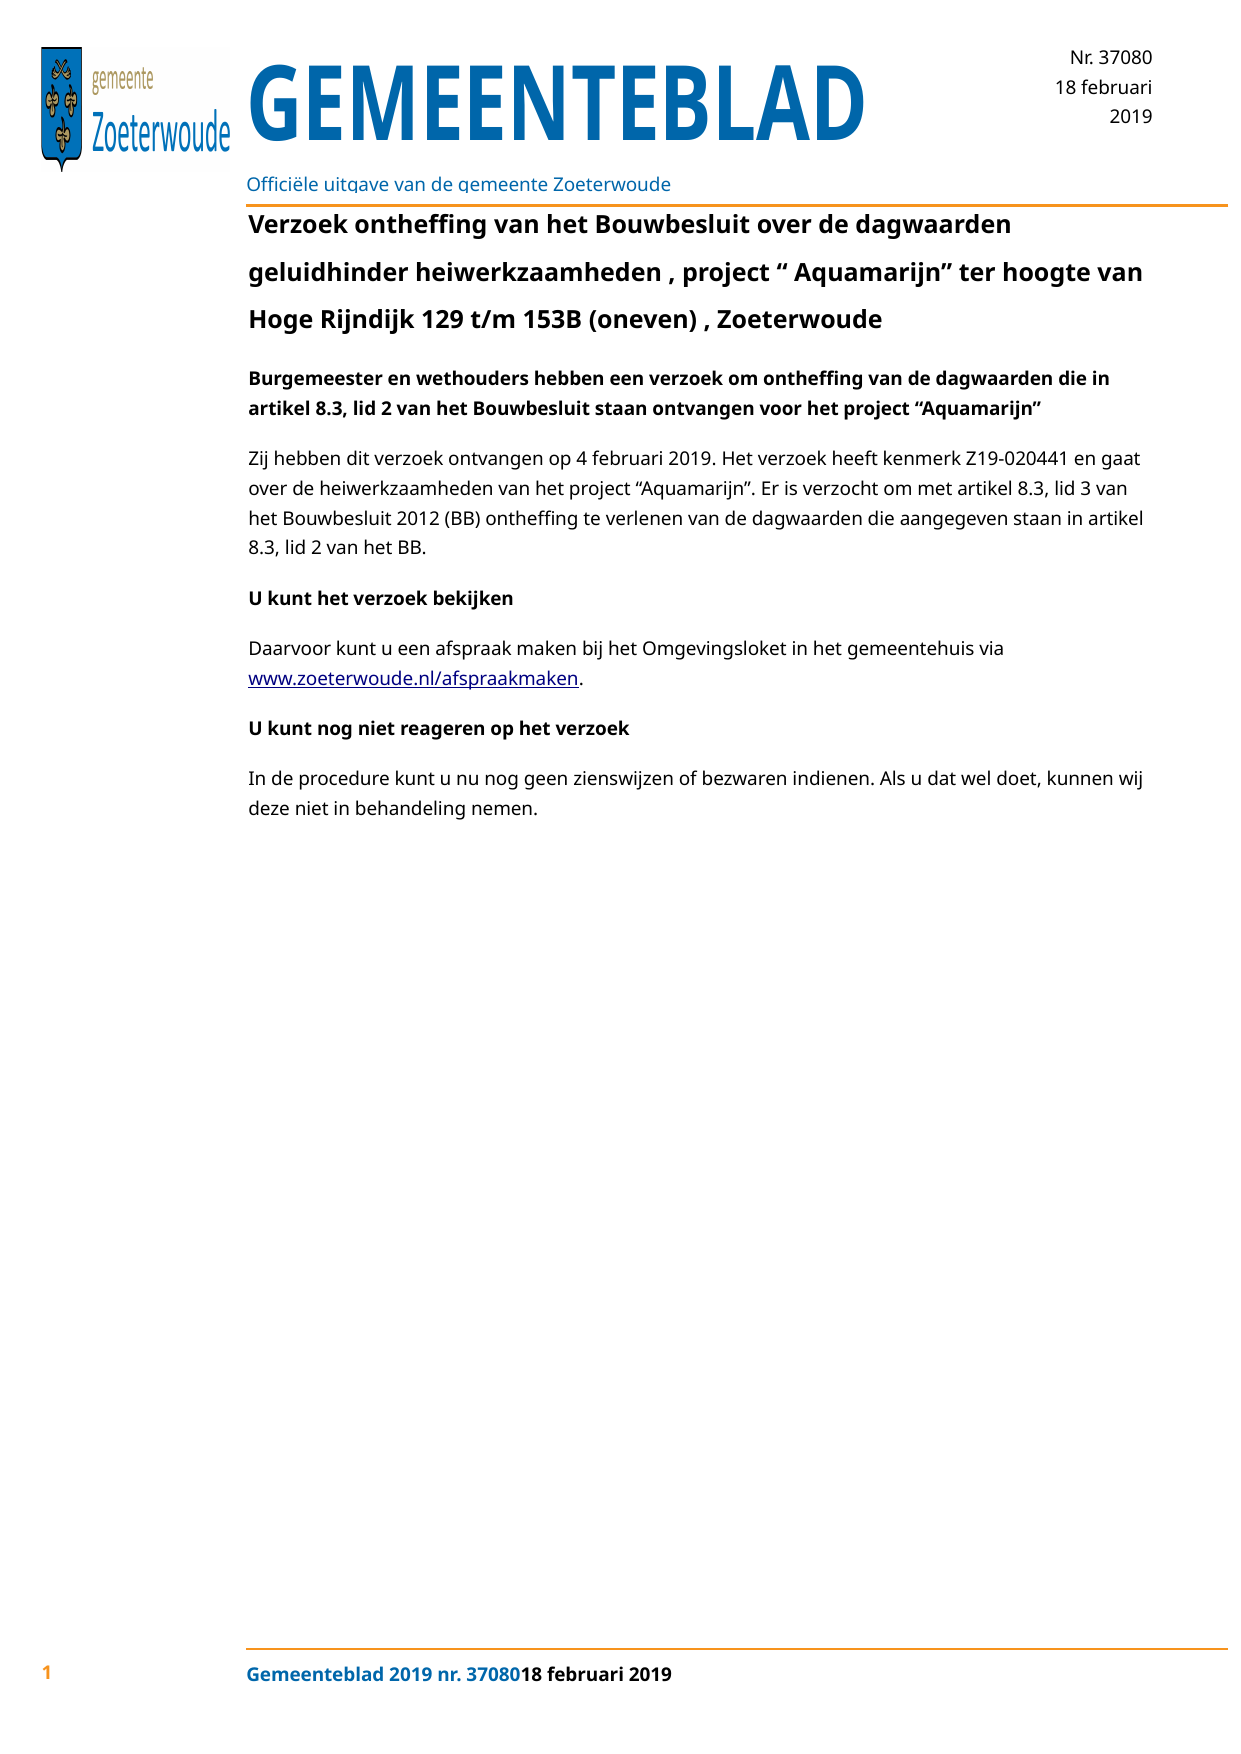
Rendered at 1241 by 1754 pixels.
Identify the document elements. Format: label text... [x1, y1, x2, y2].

text Burgemeester en wethouders hebben een verzoek om ontheffing van de dagwaarden die in artikel 8.3, lid 2 van het Bouwbesluit staan ontvangen voor het project “Aquamarijn” [248, 366, 1152, 421]
text Daarvoor kunt u een afspraak maken bij het Omgevingsloket in het gemeentehuis via www.zoeterwoude.nl/afspraakmaken. [248, 635, 1152, 690]
text Zij hebben dit verzoek ontvangen op 4 februari 2019. Het verzoek heeft kenmerk Z19-020441 en gaat over de heiwerkzaamheden van het project “Aquamarijn”. Er is verzocht om met artikel 8.3, lid 3 van het Bouwbesluit 2012 (BB) ontheffing te verlenen van de dagwaarden die aangegeven staan in artikel 8.3, lid 2 van het BB. [248, 446, 1152, 560]
text Verzoek ontheffing van het Bouwbesluit over de dagwaarden geluidhinder heiwerkzaamheden , project “ Aquamarijn” ter hoogte van Hoge Rijndijk 129 t/m 153B (oneven) , Zoeterwoude [248, 207, 1152, 336]
picture [41, 47, 231, 172]
text U kunt nog niet reageren op het verzoek [248, 715, 1152, 741]
text In de procedure kunt u nu nog geen zienswijzen of bezwaren indienen. Als u dat wel doet, kunnen wij deze niet in behandeling nemen. [248, 766, 1152, 821]
text U kunt het verzoek bekijken [248, 585, 1152, 610]
